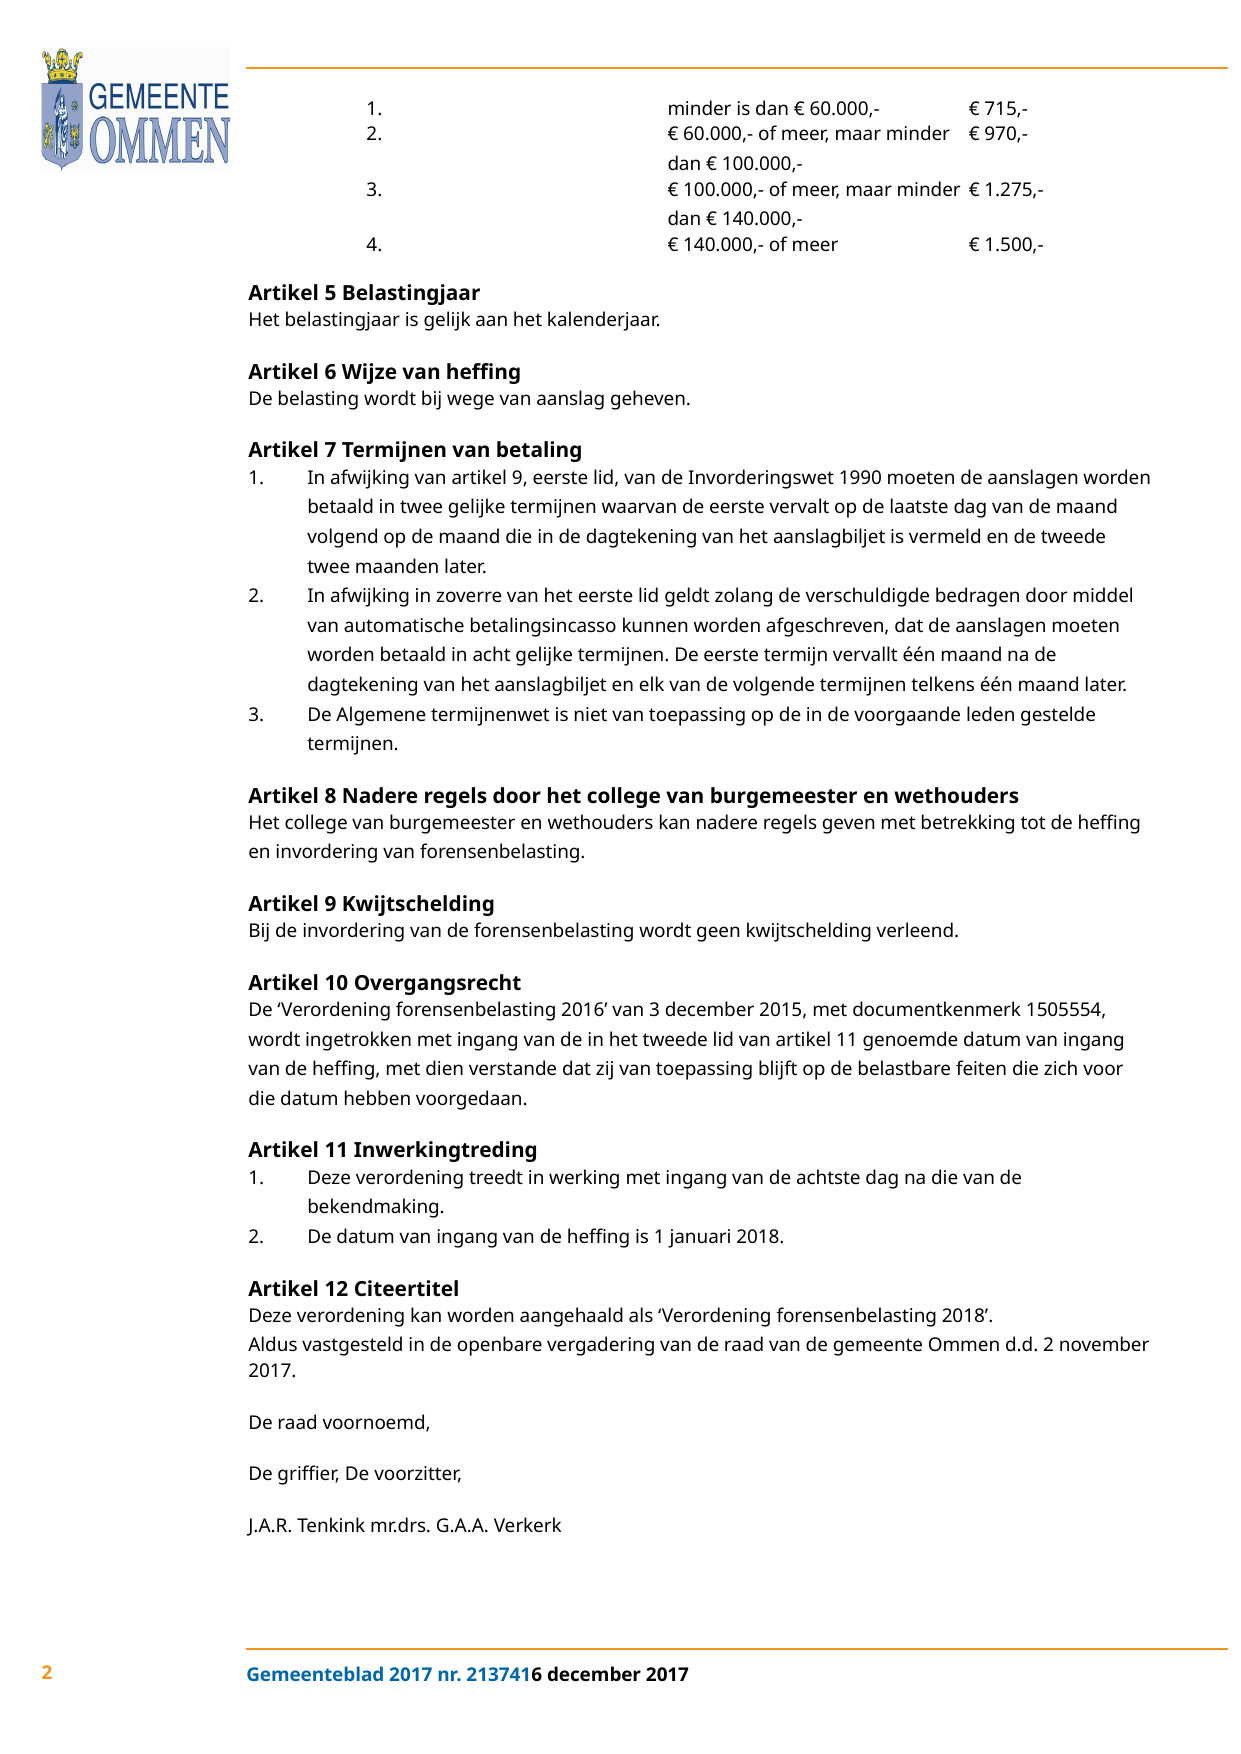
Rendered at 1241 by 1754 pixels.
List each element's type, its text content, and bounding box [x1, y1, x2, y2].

table_cell € 100.000,- of meer, maar minder dan € 140.000,- [667, 176, 968, 231]
table_header minder is dan € 60.000,- [667, 95, 968, 121]
table_cell € 970,- [969, 121, 1240, 176]
text Artikel 10 Overgangsrecht [248, 968, 1152, 996]
text Aldus vastgesteld in de openbare vergadering van de raad van de gemeente Ommen d.d. 2 november 2017. [248, 1332, 1152, 1383]
text Deze verordening kan worden aangehaald als ‘Verordening forensenbelasting 2018’. [248, 1302, 1152, 1328]
text J.A.R. Tenkink mr.drs. G.A.A. Verkerk [248, 1512, 1152, 1537]
table_cell € 140.000,- of meer [667, 231, 968, 257]
text De raad voornoemd, [248, 1409, 1152, 1434]
picture [41, 47, 231, 172]
text De griffier, De voorzitter, [248, 1460, 1152, 1486]
list Deze verordening treedt in werking met ingang van de achtste dag na die van de bekendmaking. [248, 1164, 1152, 1219]
text Het belastingjaar is gelijk aan het kalenderjaar. [248, 306, 1152, 332]
list In afwijking in zoverre van het eerste lid geldt zolang de verschuldigde bedragen door middel van automatische betalingsincasso kunnen worden afgeschreven, dat de aanslagen moeten worden betaald in acht gelijke termijnen. De eerste termijn vervallt één maand na de dagtekening van het aanslagbiljet en elk van de volgende termijnen telkens één maand later. [248, 582, 1152, 697]
table_cell € 60.000,- of meer, maar minder dan € 100.000,- [667, 121, 968, 176]
text Artikel 11 Inwerkingtreding [248, 1136, 1152, 1164]
text Artikel 5 Belastingjaar [248, 278, 1152, 306]
text Artikel 12 Citeertitel [248, 1274, 1152, 1302]
table_cell € 1.500,- [969, 231, 1240, 257]
list De Algemene termijnenwet is niet van toepassing op de in de voorgaande leden gestelde termijnen. [248, 701, 1152, 756]
table_cell 4. [366, 231, 667, 257]
text Artikel 7 Termijnen van betaling [248, 436, 1152, 464]
text Artikel 9 Kwijtschelding [248, 889, 1152, 918]
list In afwijking van artikel 9, eerste lid, van de Invorderingswet 1990 moeten de aanslagen worden betaald in twee gelijke termijnen waarvan de eerste vervalt op de laatste dag van de maand volgend op de maand die in de dagtekening van het aanslagbiljet is vermeld en de tweede twee maanden later. [248, 464, 1152, 578]
text De ‘Verordening forensenbelasting 2016’ van 3 december 2015, met documentkenmerk 1505554, wordt ingetrokken met ingang van de in het tweede lid van artikel 11 genoemde datum van ingang van de heffing, met dien verstande dat zij van toepassing blijft op de belastbare feiten die zich voor die datum hebben voorgedaan. [248, 996, 1152, 1111]
table_cell 2. [366, 121, 667, 176]
table_header 1. [366, 95, 667, 121]
list De datum van ingang van de heffing is 1 januari 2018. [248, 1223, 1152, 1249]
table_cell € 1.275,- [969, 176, 1240, 231]
table_cell 3. [366, 176, 667, 231]
text Het college van burgemeester en wethouders kan nadere regels geven met betrekking tot de heffing en invordering van forensenbelasting. [248, 809, 1152, 864]
table_header € 715,- [969, 95, 1240, 121]
text Bij de invordering van de forensenbelasting wordt geen kwijtschelding verleend. [248, 918, 1152, 943]
text Artikel 8 Nadere regels door het college van burgemeester en wethouders [248, 781, 1152, 809]
text De belasting wordt bij wege van aanslag geheven. [248, 385, 1152, 411]
text Artikel 6 Wijze van heffing [248, 357, 1152, 385]
